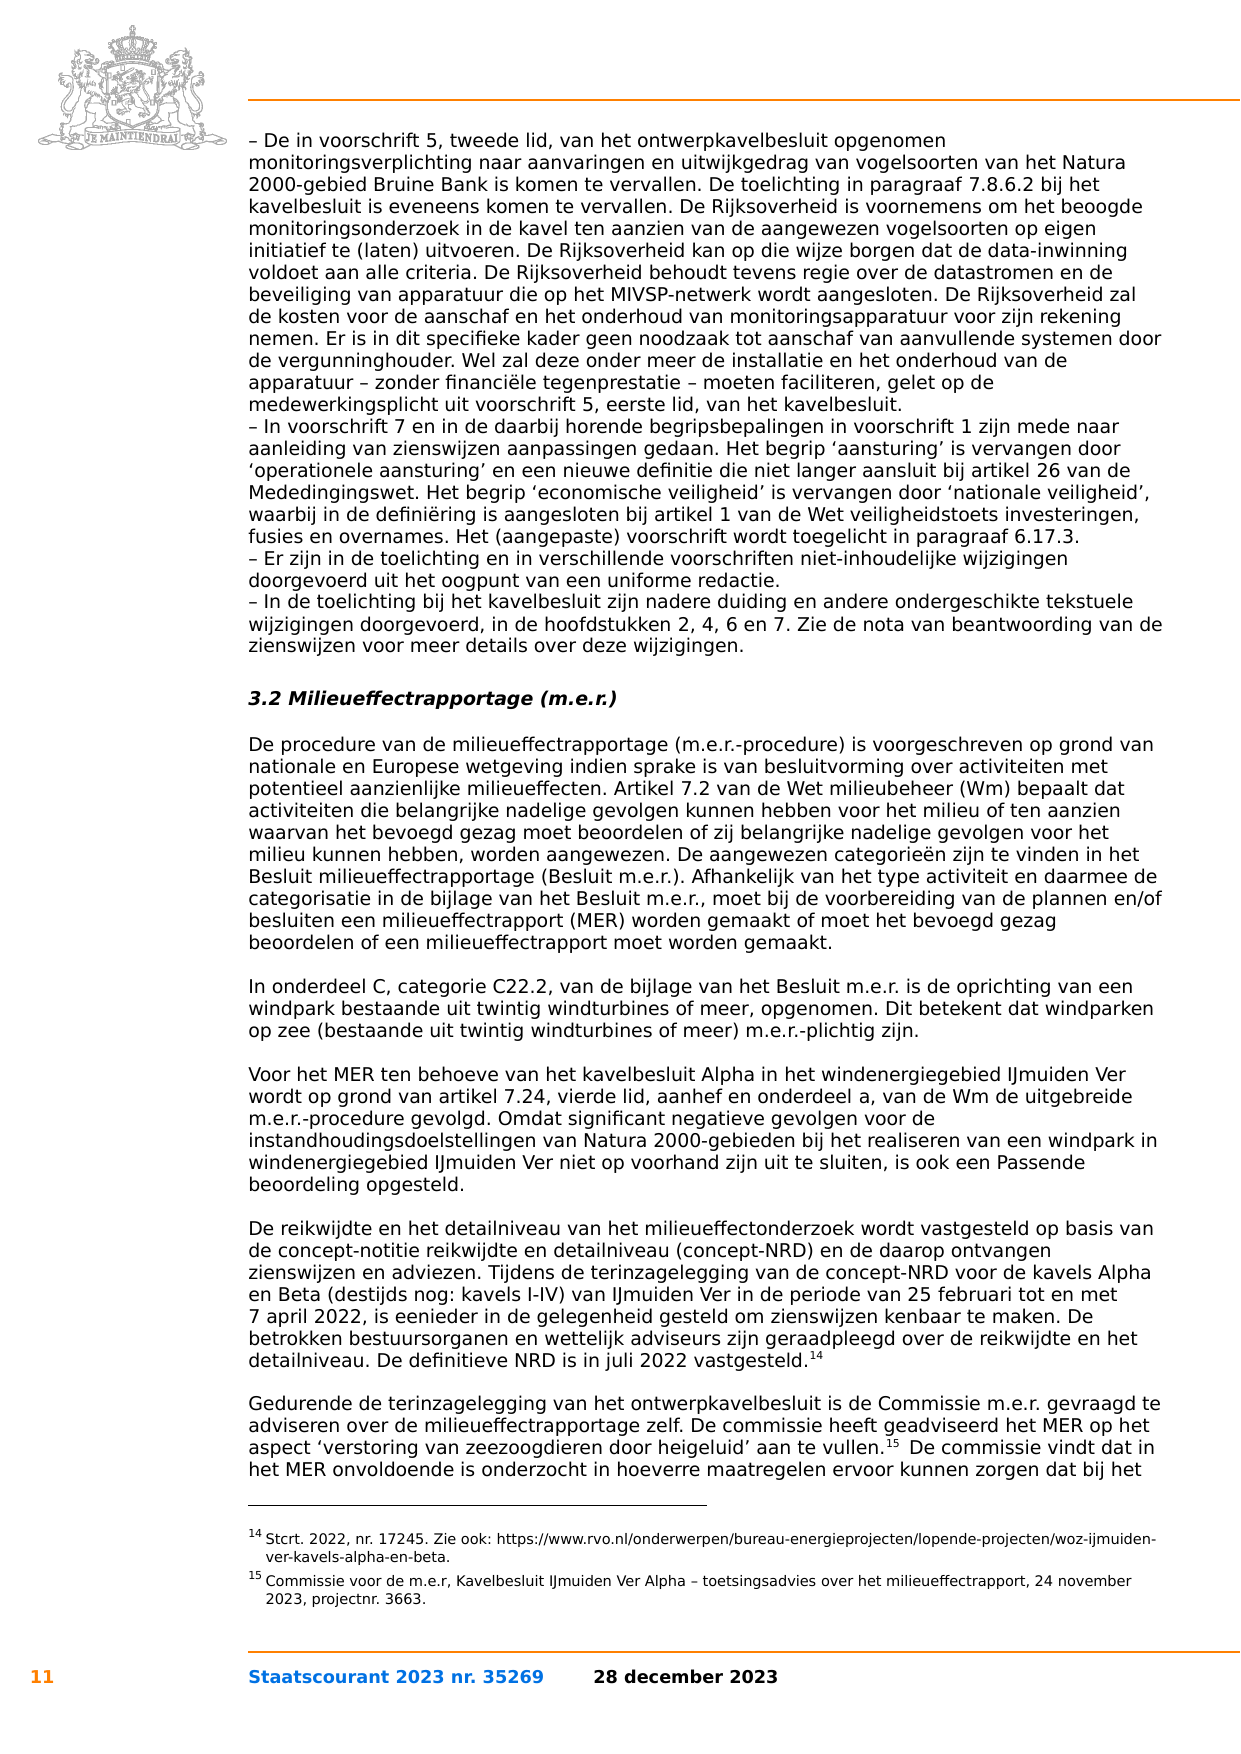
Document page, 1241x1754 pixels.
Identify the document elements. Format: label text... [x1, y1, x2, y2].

text – In voorschrift 7 en in de daarbij horende begripsbepalingen in voorschrift 1 zijn mede naar aanleiding van zienswijzen aanpassingen gedaan. Het begrip ‘aansturing’ is vervangen door ‘operationele aansturing’ en een nieuwe definitie die niet langer aansluit bij artikel 26 van de Mededingingswet. Het begrip ‘economische veiligheid’ is vervangen door ‘nationale veiligheid’, waarbij in de definiëring is aangesloten bij artikel 1 van de Wet veiligheidstoets investeringen, fusies en overnames. Het (aangepaste) voorschrift wordt toegelicht in paragraaf 6.17.3. [248, 416, 1163, 547]
text De reikwijdte en het detailniveau van het milieueffectonderzoek wordt vastgesteld op basis van de concept-notitie reikwijdte en detailniveau (concept-NRD) en de daarop ontvangen zienswijzen en adviezen. Tijdens de terinzagelegging van de concept-NRD voor de kavels Alpha en Beta (destijds nog: kavels I-IV) van IJmuiden Ver in de periode van 25 februari tot en met 7 april 2022, is eenieder in de gelegenheid gesteld om zienswijzen kenbaar te maken. De betrokken bestuursorganen en wettelijk adviseurs zijn geraadpleegd over de reikwijdte en het detailniveau. De definitieve NRD is in juli 2022 vastgesteld. [248, 1218, 1163, 1371]
text – De in voorschrift 5, tweede lid, van het ontwerpkavelbesluit opgenomen monitoringsverplichting naar aanvaringen en uitwijkgedrag van vogelsoorten van het Natura 2000-gebied Bruine Bank is komen te vervallen. De toelichting in paragraaf 7.8.6.2 bij het kavelbesluit is eveneens komen te vervallen. De Rijksoverheid is voornemens om het beoogde monitoringsonderzoek in de kavel ten aanzien van de aangewezen vogelsoorten op eigen initiatief te (laten) uitvoeren. De Rijksoverheid kan op die wijze borgen dat de data-inwinning voldoet aan alle criteria. De Rijksoverheid behoudt tevens regie over de datastromen en de beveiliging van apparatuur die op het MIVSP-netwerk wordt aangesloten. De Rijksoverheid zal de kosten voor de aanschaf en het onderhoud van monitoringsapparatuur voor zijn rekening nemen. Er is in dit specifieke kader geen noodzaak tot aanschaf van aanvullende systemen door de vergunninghouder. Wel zal deze onder meer de installatie en het onderhoud van de apparatuur – zonder financiële tegenprestatie – moeten faciliteren, gelet op de medewerkingsplicht uit voorschrift 5, eerste lid, van het kavelbesluit. [248, 130, 1163, 416]
text De procedure van de milieueffectrapportage (m.e.r.-procedure) is voorgeschreven op grond van nationale en Europese wetgeving indien sprake is van besluitvorming over activiteiten met potentieel aanzienlijke milieueffecten. Artikel 7.2 van de Wet milieubeheer (Wm) bepaalt dat activiteiten die belangrijke nadelige gevolgen kunnen hebben voor het milieu of ten aanzien waarvan het bevoegd gezag moet beoordelen of zij belangrijke nadelige gevolgen voor het milieu kunnen hebben, worden aangewezen. De aangewezen categorieën zijn te vinden in het Besluit milieueffectrapportage (Besluit m.e.r.). Afhankelijk van het type activiteit en daarmee de categorisatie in de bijlage van het Besluit m.e.r., moet bij de voorbereiding van de plannen en/of besluiten een milieueffectrapport (MER) worden gemaakt of moet het bevoegd gezag beoordelen of een milieueffectrapport moet worden gemaakt. [248, 734, 1163, 954]
text – Er zijn in de toelichting en in verschillende voorschriften niet-inhoudelijke wijzigingen doorgevoerd uit het oogpunt van een uniforme redactie. [248, 547, 1163, 591]
subtitle 3.2 Milieueffectrapportage (m.e.r.) [248, 687, 1163, 709]
text In onderdeel C, categorie C22.2, van de bijlage van het Besluit m.e.r. is de oprichting van een windpark bestaande uit twintig windturbines of meer, opgenomen. Dit betekent dat windparken op zee (bestaande uit twintig windturbines of meer) m.e.r.-plichtig zijn. [248, 976, 1163, 1042]
text Stcrt. 2022, nr. 17245. Zie ook: https://www.rvo.nl/onderwerpen/bureau-energieprojecten/lopende-projecten/woz-ijmuiden-ver-kavels-alpha-en-beta. [248, 1527, 1163, 1566]
text Gedurende de terinzagelegging van het ontwerpkavelbesluit is de Commissie m.e.r. gevraagd te adviseren over de milieueffectrapportage zelf. De commissie heeft geadviseerd het MER op het aspect ‘verstoring van zeezoogdieren door heigeluid’ aan te vullen. De commissie vindt dat in het MER onvoldoende is onderzocht in hoeverre maatregelen ervoor kunnen zorgen dat bij het [248, 1393, 1163, 1481]
text – In de toelichting bij het kavelbesluit zijn nadere duiding en andere ondergeschikte tekstuele wijzigingen doorgevoerd, in de hoofdstukken 2, 4, 6 en 7. Zie de nota van beantwoording van de zienswijzen voor meer details over deze wijzigingen. [248, 591, 1163, 657]
text Voor het MER ten behoeve van het kavelbesluit Alpha in het windenergiegebied IJmuiden Ver wordt op grond van artikel 7.24, vierde lid, aanhef en onderdeel a, van de Wm de uitgebreide m.e.r.-procedure gevolgd. Omdat significant negatieve gevolgen voor de instandhoudingsdoelstellingen van Natura 2000-gebieden bij het realiseren van een windpark in windenergiegebied IJmuiden Ver niet op voorhand zijn uit te sluiten, is ook een Passende beoordeling opgesteld. [248, 1064, 1163, 1196]
picture [38, 25, 227, 150]
text Commissie voor de m.e.r, Kavelbesluit IJmuiden Ver Alpha – toetsingsadvies over het milieueffectrapport, 24 november 2023, projectnr. 3663. [248, 1569, 1163, 1608]
